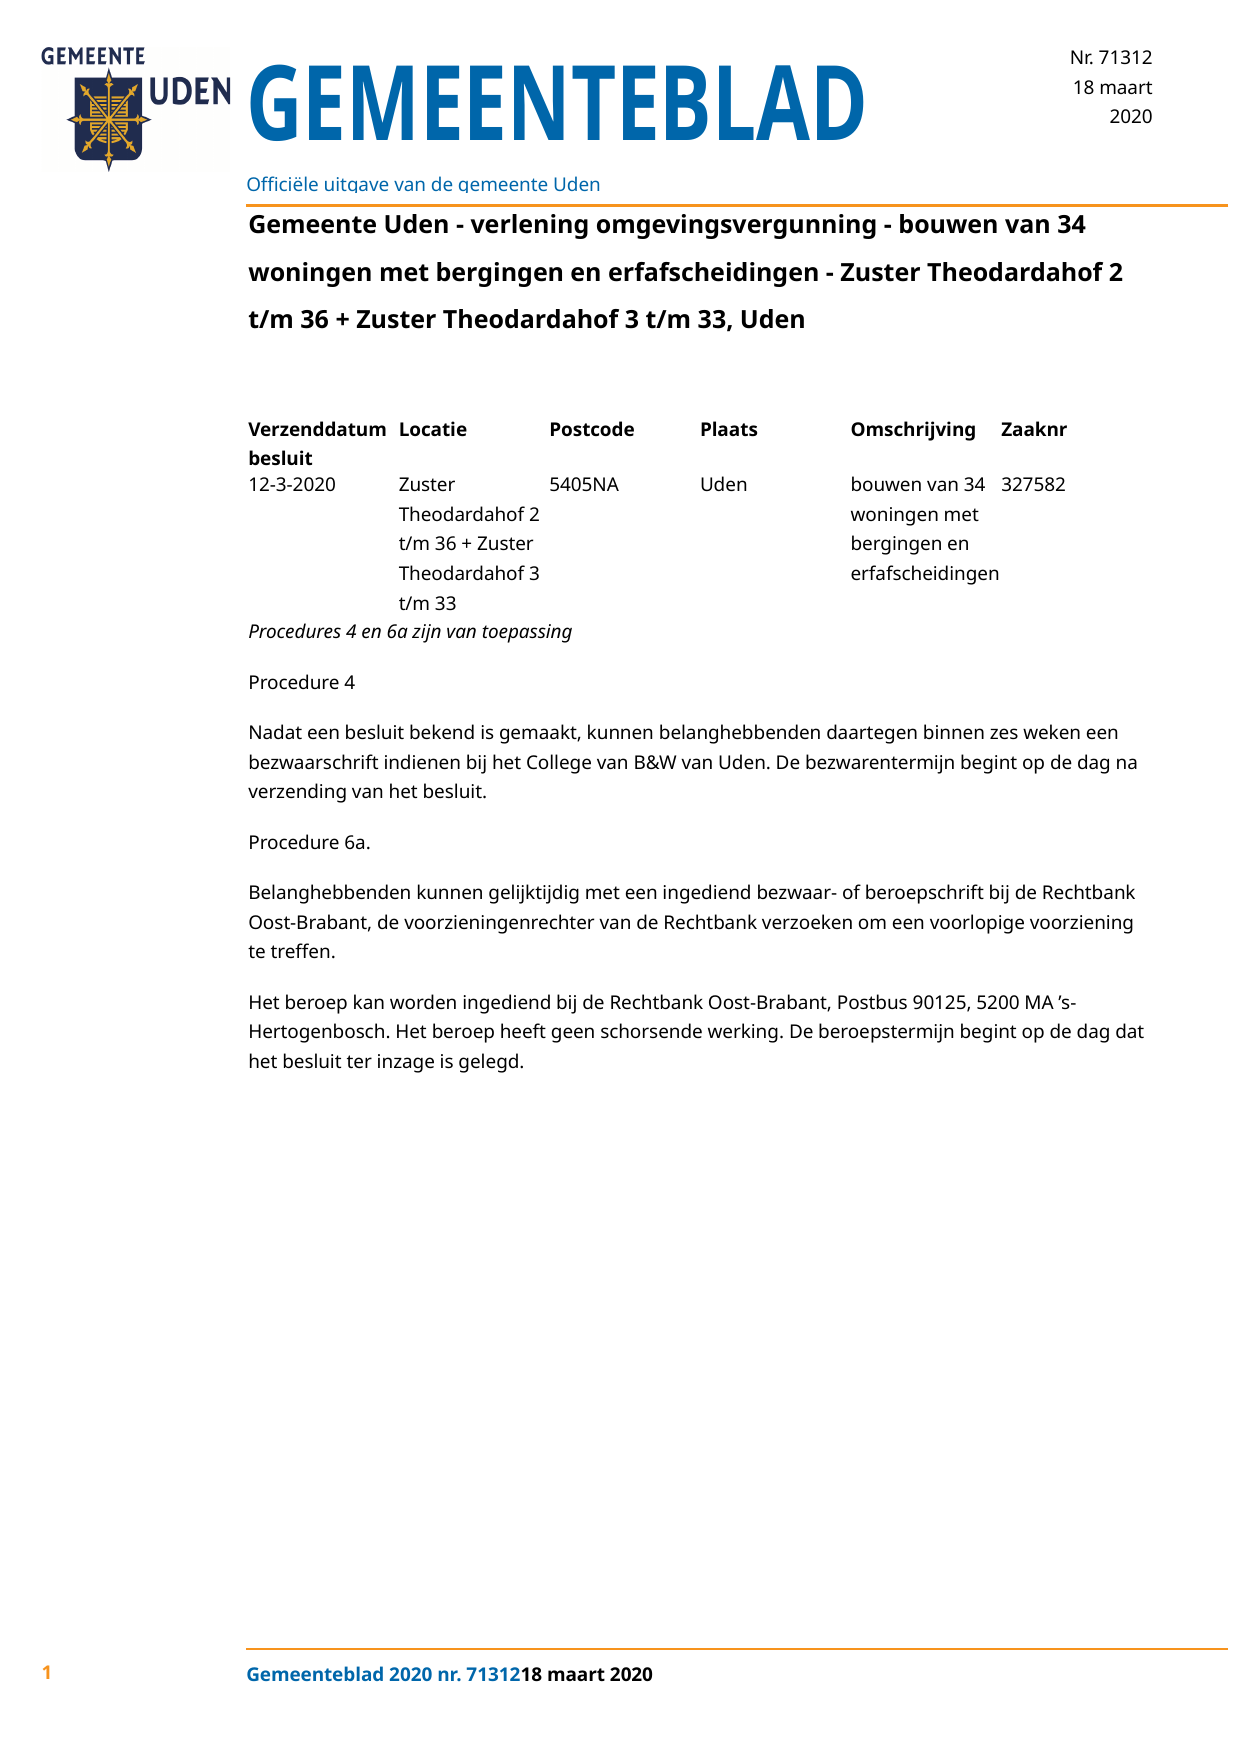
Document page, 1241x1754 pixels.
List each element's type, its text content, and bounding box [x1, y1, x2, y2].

table_header Plaats [700, 416, 850, 471]
text Het beroep kan worden ingediend bij de Rechtbank Oost-Brabant, Postbus 90125, 5200 MA ’s-Hertogenbosch. Het beroep heeft geen schorsende werking. De beroepstermijn begint op de dag dat het besluit ter inzage is gelegd. [248, 989, 1152, 1074]
table_header Verzenddatum besluit [248, 416, 398, 471]
table_header Zaaknr [1001, 416, 1152, 471]
table_header Omschrijving [850, 416, 1001, 471]
text Procedures 4 en 6a zijn van toepassing [248, 619, 1152, 644]
table_cell 12-3-2020 [248, 471, 398, 615]
table_cell bouwen van 34 woningen met bergingen en erfafscheidingen [850, 471, 1001, 615]
table_cell Uden [700, 471, 850, 615]
text Nadat een besluit bekend is gemaakt, kunnen belanghebbenden daartegen binnen zes weken een bezwaarschrift indienen bij het College van B&W van Uden. De bezwarentermijn begint op de dag na verzending van het besluit. [248, 719, 1152, 804]
table_header Locatie [399, 416, 549, 471]
table_cell 327582 [1001, 471, 1152, 615]
table_cell Zuster Theodardahof 2 t/m 36 + Zuster Theodardahof 3 t/m 33 [399, 471, 549, 615]
table_header Postcode [549, 416, 700, 471]
text Gemeente Uden - verlening omgevingsvergunning - bouwen van 34 woningen met bergingen en erfafscheidingen - Zuster Theodardahof 2 t/m 36 + Zuster Theodardahof 3 t/m 33, Uden [248, 207, 1152, 336]
text Procedure 6a. [248, 829, 1152, 855]
picture [41, 47, 231, 172]
text Belanghebbenden kunnen gelijktijdig met een ingediend bezwaar- of beroepschrift bij de Rechtbank Oost-Brabant, de voorzieningenrechter van de Rechtbank verzoeken om een voorlopige voorziening te treffen. [248, 879, 1152, 964]
table_cell 5405NA [549, 471, 700, 615]
text Procedure 4 [248, 669, 1152, 695]
